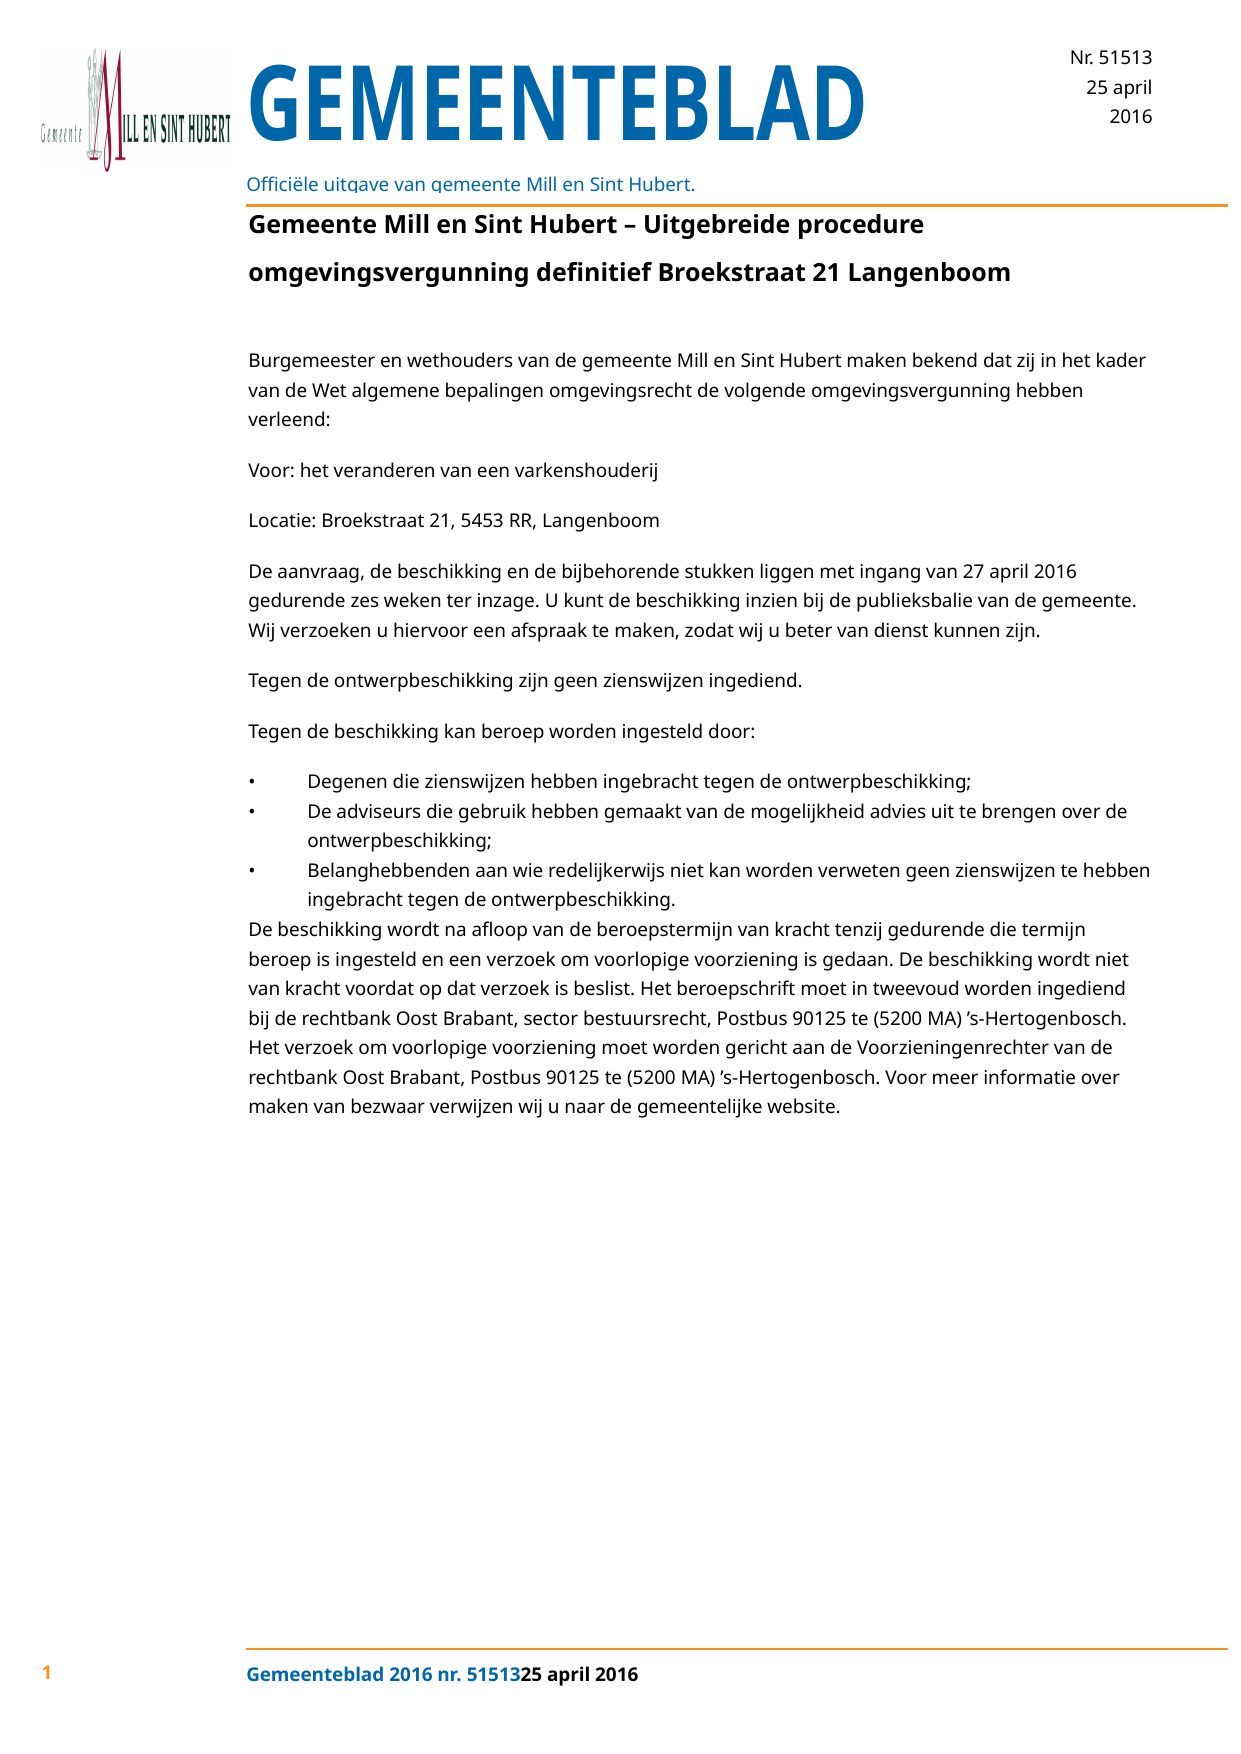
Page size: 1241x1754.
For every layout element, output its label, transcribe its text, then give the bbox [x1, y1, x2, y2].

text Voor: het veranderen van een varkenshouderij [248, 457, 1152, 483]
text Gemeente Mill en Sint Hubert – Uitgebreide procedure omgevingsvergunning definitief Broekstraat 21 Langenboom [248, 207, 1152, 288]
list Degenen die zienswijzen hebben ingebracht tegen de ontwerpbeschikking; [248, 768, 1152, 794]
text De beschikking wordt na afloop van de beroepstermijn van kracht tenzij gedurende die termijn beroep is ingesteld en een verzoek om voorlopige voorziening is gedaan. De beschikking wordt niet van kracht voordat op dat verzoek is beslist. Het beroepschrift moet in tweevoud worden ingediend bij de rechtbank Oost Brabant, sector bestuursrecht, Postbus 90125 te (5200 MA) ’s-Hertogenbosch. Het verzoek om voorlopige voorziening moet worden gericht aan de Voorzieningenrechter van de rechtbank Oost Brabant, Postbus 90125 te (5200 MA) ’s-Hertogenbosch. Voor meer informatie over maken van bezwaar verwijzen wij u naar de gemeentelijke website. [248, 916, 1152, 1119]
list Belanghebbenden aan wie redelijkerwijs niet kan worden verweten geen zienswijzen te hebben ingebracht tegen de ontwerpbeschikking. [248, 857, 1152, 912]
text De aanvraag, de beschikking en de bijbehorende stukken liggen met ingang van 27 april 2016 gedurende zes weken ter inzage. U kunt de beschikking inzien bij de publieksbalie van de gemeente. Wij verzoeken u hiervoor een afspraak te maken, zodat wij u beter van dienst kunnen zijn. [248, 558, 1152, 643]
text Locatie: Broekstraat 21, 5453 RR, Langenboom [248, 507, 1152, 533]
text Burgemeester en wethouders van de gemeente Mill en Sint Hubert maken bekend dat zij in het kader van de Wet algemene bepalingen omgevingsrecht de volgende omgevingsvergunning hebben verleend: [248, 347, 1152, 432]
text Tegen de ontwerpbeschikking zijn geen zienswijzen ingediend. [248, 667, 1152, 693]
text Tegen de beschikking kan beroep worden ingesteld door: [248, 718, 1152, 744]
picture [41, 47, 231, 172]
list De adviseurs die gebruik hebben gemaakt van de mogelijkheid advies uit te brengen over de ontwerpbeschikking; [248, 798, 1152, 853]
